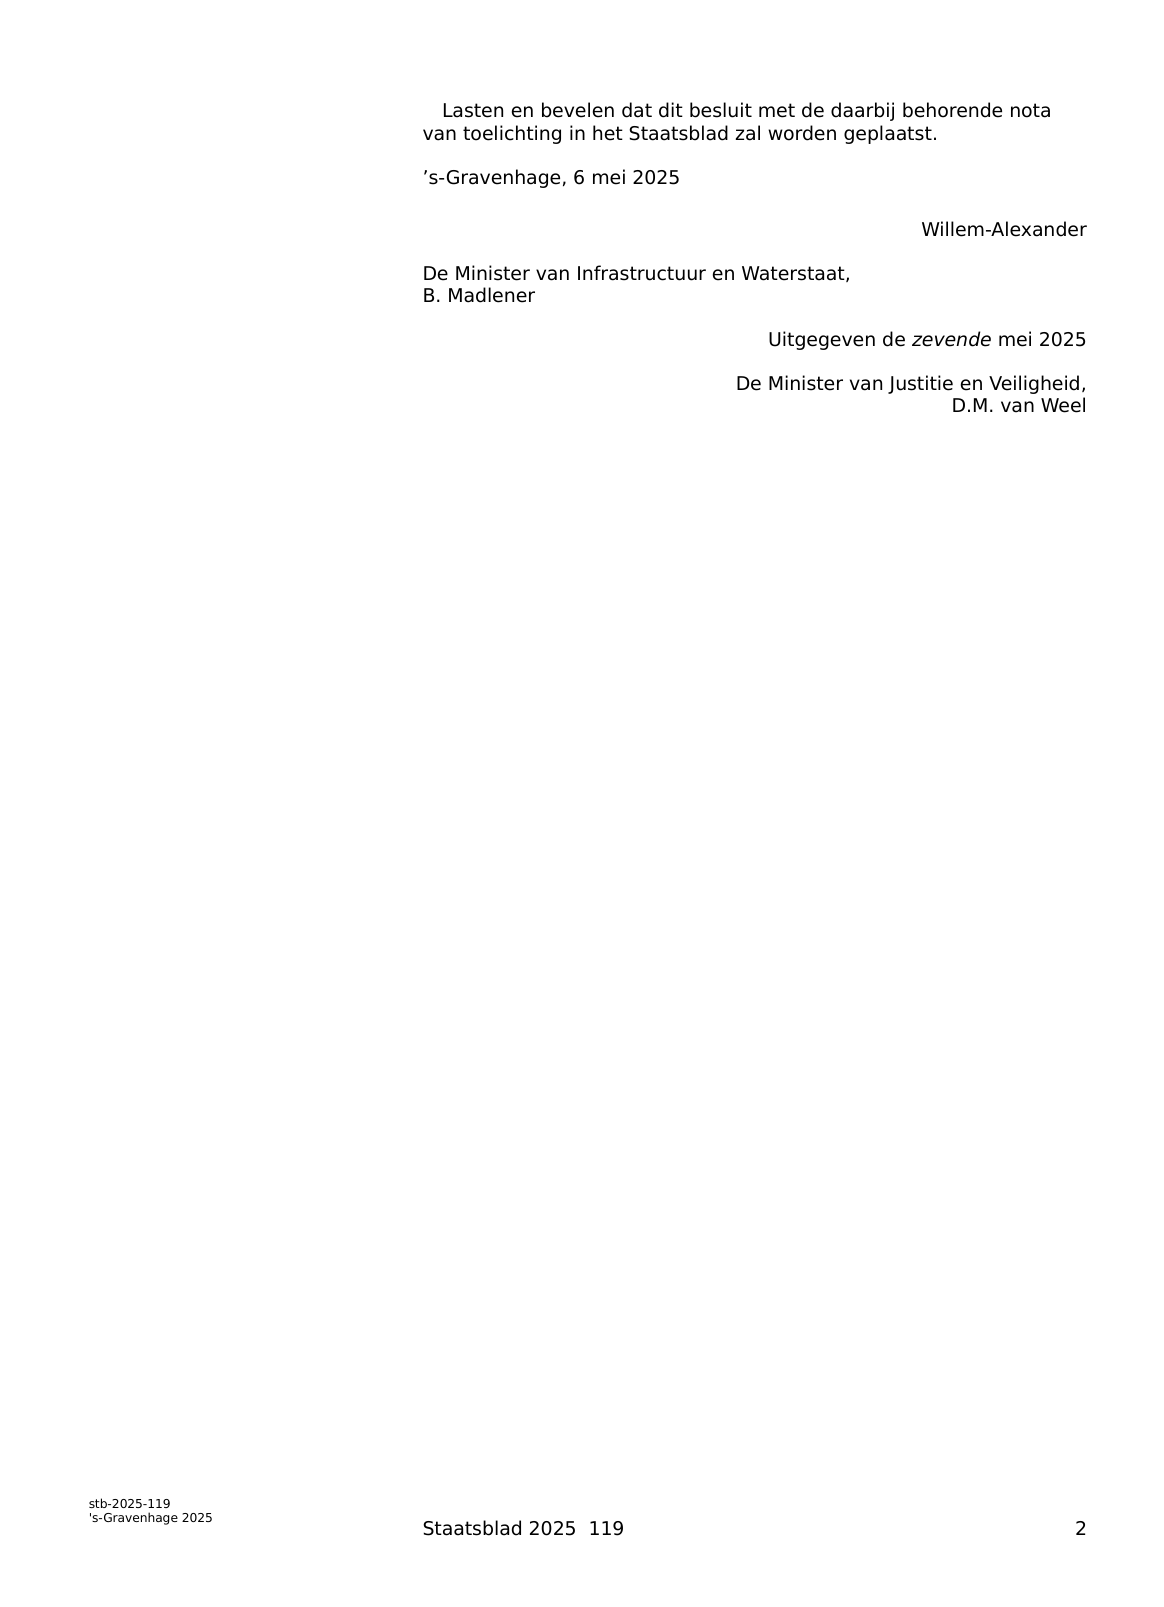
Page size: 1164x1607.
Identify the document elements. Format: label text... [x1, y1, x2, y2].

text 's-Gravenhage 2025 [88, 1511, 323, 1525]
text Uitgegeven de zevende mei 2025 [422, 329, 1087, 351]
text stb-2025-119 [88, 1497, 323, 1511]
text De Minister van Infrastructuur en Waterstaat, B. Madlener [422, 263, 1087, 307]
text De Minister van Justitie en Veiligheid, D.M. van Weel [422, 373, 1087, 417]
text ’s-Gravenhage, 6 mei 2025 [422, 167, 1087, 188]
text Lasten en bevelen dat dit besluit met de daarbij behorende nota van toelichting in het Staatsblad zal worden geplaatst. [422, 100, 1087, 144]
text Willem-Alexander [422, 218, 1087, 241]
